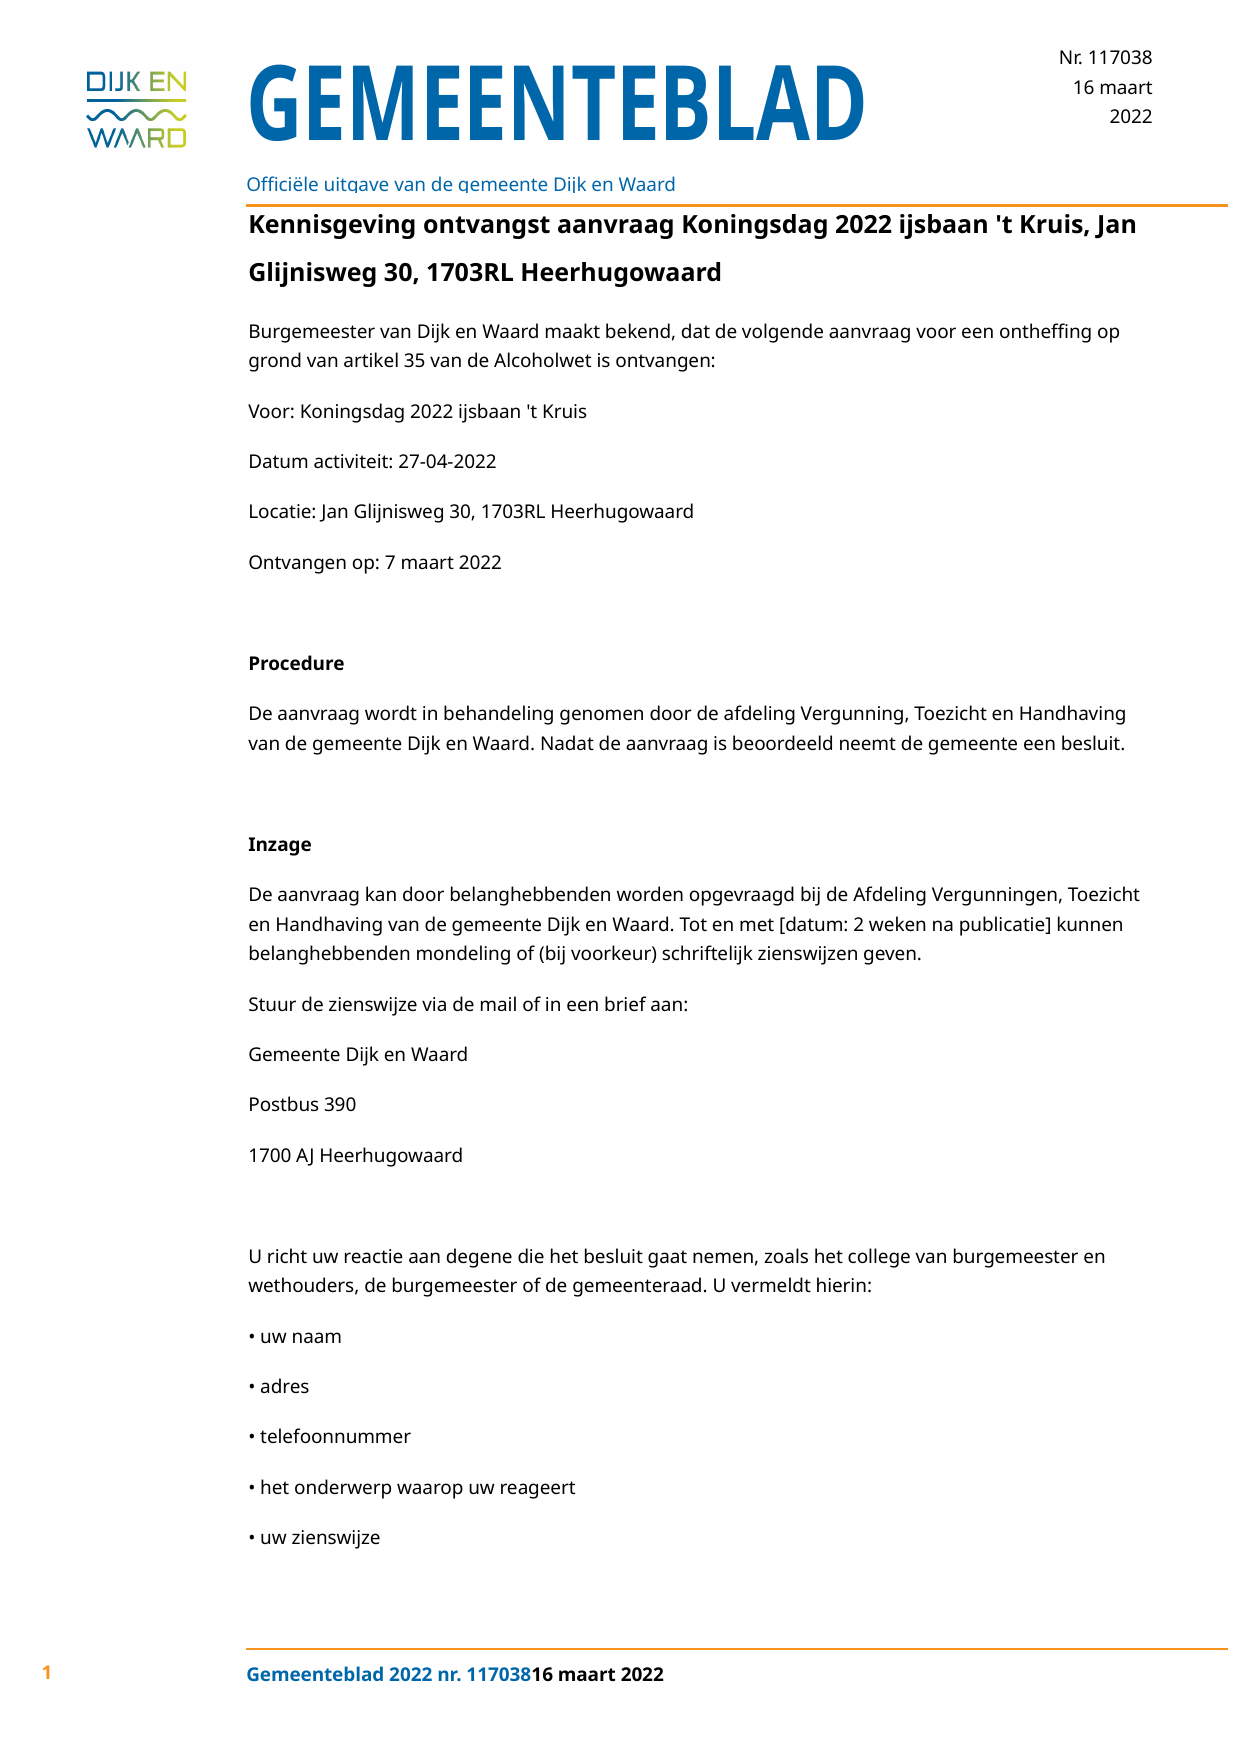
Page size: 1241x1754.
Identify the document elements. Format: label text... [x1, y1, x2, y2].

text Inzage [248, 831, 1152, 857]
text Stuur de zienswijze via de mail of in een brief aan: [248, 991, 1152, 1017]
text De aanvraag kan door belanghebbenden worden opgevraagd bij de Afdeling Vergunningen, Toezicht en Handhaving van de gemeente Dijk en Waard. Tot en met [datum: 2 weken na publicatie] kunnen belanghebbenden mondeling of (bij voorkeur) schriftelijk zienswijzen geven. [248, 881, 1152, 966]
text De aanvraag wordt in behandeling genomen door de afdeling Vergunning, Toezicht en Handhaving van de gemeente Dijk en Waard. Nadat de aanvraag is beoordeeld neemt de gemeente een besluit. [248, 700, 1152, 756]
text • telefoonnummer [248, 1424, 1152, 1449]
text Gemeente Dijk en Waard [248, 1041, 1152, 1067]
text • het onderwerp waarop uw reageert [248, 1474, 1152, 1500]
text U richt uw reactie aan degene die het besluit gaat nemen, zoals het college van burgemeester en wethouders, de burgemeester of de gemeenteraad. U vermeldt hierin: [248, 1243, 1152, 1298]
text Kennisgeving ontvangst aanvraag Koningsdag 2022 ijsbaan 't Kruis, Jan Glijnisweg 30, 1703RL Heerhugowaard [248, 207, 1152, 288]
text • uw zienswijze [248, 1524, 1152, 1550]
picture [41, 47, 231, 172]
text Burgemeester van Dijk en Waard maakt bekend, dat de volgende aanvraag voor een ontheffing op grond van artikel 35 van de Alcoholwet is ontvangen: [248, 318, 1152, 373]
text Procedure [248, 650, 1152, 676]
text 1700 AJ Heerhugowaard [248, 1142, 1152, 1168]
text • adres [248, 1373, 1152, 1399]
text Locatie: Jan Glijnisweg 30, 1703RL Heerhugowaard [248, 499, 1152, 524]
text Voor: Koningsdag 2022 ijsbaan 't Kruis [248, 398, 1152, 424]
text Postbus 390 [248, 1092, 1152, 1117]
text Ontvangen op: 7 maart 2022 [248, 549, 1152, 575]
text • uw naam [248, 1323, 1152, 1349]
text Datum activiteit: 27-04-2022 [248, 448, 1152, 474]
